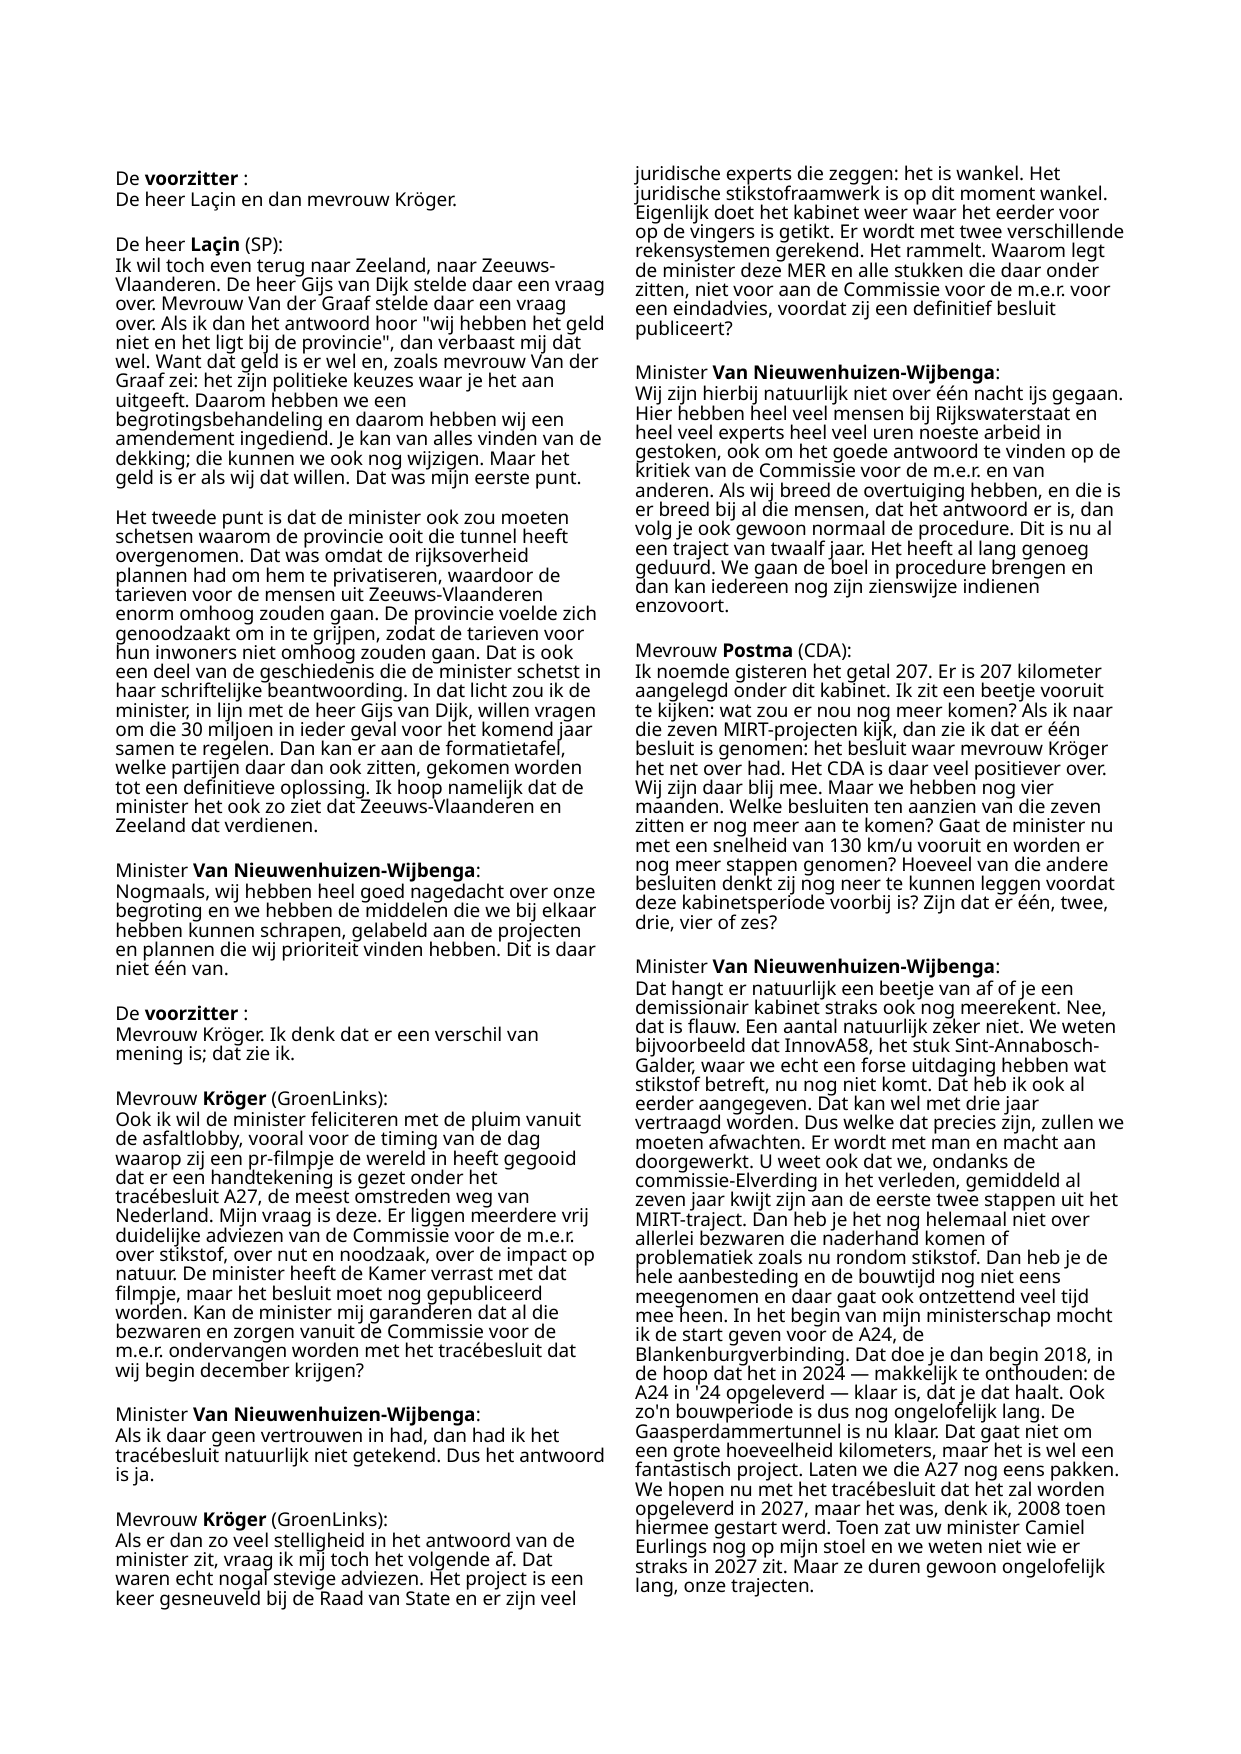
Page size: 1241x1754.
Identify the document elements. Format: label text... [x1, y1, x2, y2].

text Minister Van Nieuwenhuizen-Wijbenga: [635, 954, 1125, 979]
text Als ik daar geen vertrouwen in had, dan had ik het tracébesluit natuurlijk niet getekend. Dus het antwoord is ja. [115, 1427, 605, 1485]
text Dat hangt er natuurlijk een beetje van af of je een demissionair kabinet straks ook nog meerekent. Nee, dat is flauw. Een aantal natuurlijk zeker niet. We weten bijvoorbeeld dat InnovA58, het stuk Sint-Annabosch-Galder, waar we echt een forse uitdaging hebben wat stikstof betreft, nu nog niet komt. Dat heb ik ook al eerder aangegeven. Dat kan wel met drie jaar vertraagd worden. Dus welke dat precies zijn, zullen we moeten afwachten. Er wordt met man en macht aan doorgewerkt. U weet ook dat we, ondanks de commissie-Elverding in het verleden, gemiddeld al zeven jaar kwijt zijn aan de eerste twee stappen uit het MIRT-traject. Dan heb je het nog helemaal niet over allerlei bezwaren die naderhand komen of problematiek zoals nu rondom stikstof. Dan heb je de hele aanbesteding en de bouwtijd nog niet eens meegenomen en daar gaat ook ontzettend veel tijd mee heen. In het begin van mijn ministerschap mocht ik de start geven voor de A24, de Blankenburgverbinding. Dat doe je dan begin 2018, in de hoop dat het in 2024 — makkelijk te onthouden: de A24 in '24 opgeleverd — klaar is, dat je dat haalt. Ook zo'n bouwperiode is dus nog ongelofelijk lang. De Gaasperdammertunnel is nu klaar. Dat gaat niet om een grote hoeveelheid kilometers, maar het is wel een fantastisch project. Laten we die A27 nog eens pakken. We hopen nu met het tracébesluit dat het zal worden opgeleverd in 2027, maar het was, denk ik, 2008 toen hiermee gestart werd. Toen zat uw minister Camiel Eurlings nog op mijn stoel en we weten niet wie er straks in 2027 zit. Maar ze duren gewoon ongelofelijk lang, onze trajecten. [635, 979, 1125, 1596]
text juridische experts die zeggen: het is wankel. Het juridische stikstofraamwerk is op dit moment wankel. Eigenlijk doet het kabinet weer waar het eerder voor op de vingers is getikt. Er wordt met twee verschillende rekensystemen gerekend. Het rammelt. Waarom legt de minister deze MER en alle stukken die daar onder zitten, niet voor aan de Commissie voor de m.e.r. voor een eindadvies, voordat zij een definitief besluit publiceert? [635, 165, 1125, 339]
text Mevrouw Postma (CDA): [635, 637, 1125, 663]
text Mevrouw Kröger (GroenLinks): [115, 1085, 605, 1111]
text Minister Van Nieuwenhuizen-Wijbenga: [635, 359, 1125, 385]
text Minister Van Nieuwenhuizen-Wijbenga: [115, 1402, 605, 1427]
text Het tweede punt is dat de minister ook zou moeten schetsen waarom de provincie ooit die tunnel heeft overgenomen. Dat was omdat de rijksoverheid plannen had om hem te privatiseren, waardoor de tarieven voor de mensen uit Zeeuws-Vlaanderen enorm omhoog zouden gaan. De provincie voelde zich genoodzaakt om in te grijpen, zodat de tarieven voor hun inwoners niet omhoog zouden gaan. Dat is ook een deel van de geschiedenis die de minister schetst in haar schriftelijke beantwoording. In dat licht zou ik de minister, in lijn met de heer Gijs van Dijk, willen vragen om die 30 miljoen in ieder geval voor het komend jaar samen te regelen. Dan kan er aan de formatietafel, welke partijen daar dan ook zitten, gekomen worden tot een definitieve oplossing. Ik hoop namelijk dat de minister het ook zo ziet dat Zeeuws-Vlaanderen en Zeeland dat verdienen. [115, 509, 605, 836]
text Nogmaals, wij hebben heel goed nagedacht over onze begroting en we hebben de middelen die we bij elkaar hebben kunnen schrapen, gelabeld aan de projecten en plannen die wij prioriteit vinden hebben. Dit is daar niet één van. [115, 883, 605, 979]
text Als er dan zo veel stelligheid in het antwoord van de minister zit, vraag ik mij toch het volgende af. Dat waren echt nogal stevige adviezen. Het project is een keer gesneuveld bij de Raad van State en er zijn veel [115, 1532, 605, 1609]
text Mevrouw Kröger. Ik denk dat er een verschil van mening is; dat zie ik. [115, 1026, 605, 1064]
text Ook ik wil de minister feliciteren met de pluim vanuit de asfaltlobby, vooral voor de timing van de dag waarop zij een pr-filmpje de wereld in heeft gegooid dat er een handtekening is gezet onder het tracébesluit A27, de meest omstreden weg van Nederland. Mijn vraag is deze. Er liggen meerdere vrij duidelijke adviezen van de Commissie voor de m.e.r. over stikstof, over nut en noodzaak, over de impact op natuur. De minister heeft de Kamer verrast met dat filmpje, maar het besluit moet nog gepubliceerd worden. Kan de minister mij garanderen dat al die bezwaren en zorgen vanuit de Commissie voor de m.e.r. ondervangen worden met het tracébesluit dat wij begin december krijgen? [115, 1111, 605, 1381]
text Ik wil toch even terug naar Zeeland, naar Zeeuws-Vlaanderen. De heer Gijs van Dijk stelde daar een vraag over. Mevrouw Van der Graaf stelde daar een vraag over. Als ik dan het antwoord hoor "wij hebben het geld niet en het ligt bij de provincie", dan verbaast mij dat wel. Want dat geld is er wel en, zoals mevrouw Van der Graaf zei: het zijn politieke keuzes waar je het aan uitgeeft. Daarom hebben we een begrotingsbehandeling en daarom hebben wij een amendement ingediend. Je kan van alles vinden van de dekking; die kunnen we ook nog wijzigen. Maar het geld is er als wij dat willen. Dat was mijn eerste punt. [115, 257, 605, 488]
text De voorzitter : [115, 165, 605, 191]
text De heer Laçin (SP): [115, 231, 605, 257]
text Mevrouw Kröger (GroenLinks): [115, 1506, 605, 1532]
text Ik noemde gisteren het getal 207. Er is 207 kilometer aangelegd onder dit kabinet. Ik zit een beetje vooruit te kijken: wat zou er nou nog meer komen? Als ik naar die zeven MIRT-projecten kijk, dan zie ik dat er één besluit is genomen: het besluit waar mevrouw Kröger het net over had. Het CDA is daar veel positiever over. Wij zijn daar blij mee. Maar we hebben nog vier maanden. Welke besluiten ten aanzien van die zeven zitten er nog meer aan te komen? Gaat de minister nu met een snelheid van 130 km/u vooruit en worden er nog meer stappen genomen? Hoeveel van die andere besluiten denkt zij nog neer te kunnen leggen voordat deze kabinetsperiode voorbij is? Zijn dat er één, twee, drie, vier of zes? [635, 663, 1125, 933]
text De heer Laçin en dan mevrouw Kröger. [115, 191, 605, 210]
text De voorzitter : [115, 1000, 605, 1026]
text Wij zijn hierbij natuurlijk niet over één nacht ijs gegaan. Hier hebben heel veel mensen bij Rijkswaterstaat en heel veel experts heel veel uren noeste arbeid in gestoken, ook om het goede antwoord te vinden op de kritiek van de Commissie voor de m.e.r. en van anderen. Als wij breed de overtuiging hebben, en die is er breed bij al die mensen, dat het antwoord er is, dan volg je ook gewoon normaal de procedure. Dit is nu al een traject van twaalf jaar. Het heeft al lang genoeg geduurd. We gaan de boel in procedure brengen en dan kan iedereen nog zijn zienswijze indienen enzovoort. [635, 385, 1125, 617]
text Minister Van Nieuwenhuizen-Wijbenga: [115, 857, 605, 883]
